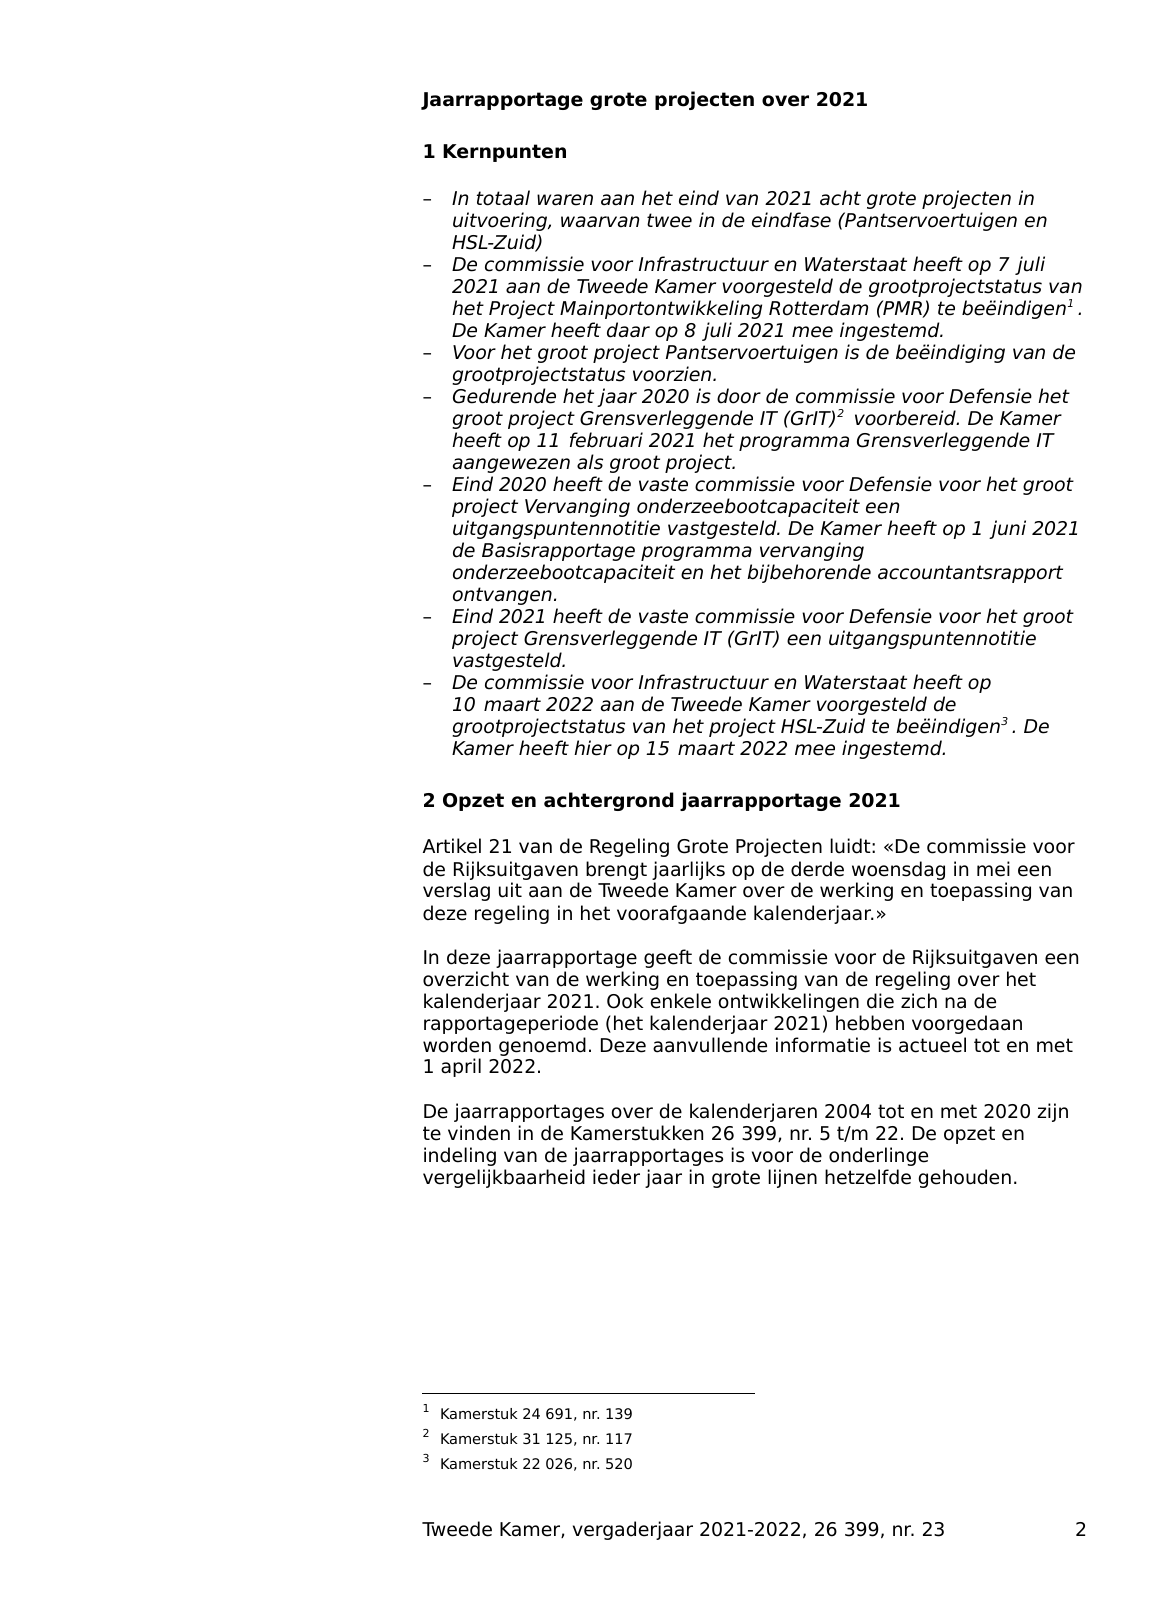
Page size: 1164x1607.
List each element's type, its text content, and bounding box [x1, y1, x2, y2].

text Kamerstuk 31 125, nr. 117 [422, 1427, 1087, 1449]
text – Gedurende het jaar 2020 is door de commissie voor Defensie het groot project Grensverleggende IT (GrIT) voorbereid. De Kamer heeft op 11 februari 2021 het programma Grensverleggende IT aangewezen als groot project. [422, 386, 1087, 474]
text In deze jaarrapportage geeft de commissie voor de Rijksuitgaven een overzicht van de werking en toepassing van de regeling over het kalenderjaar 2021. Ook enkele ontwikkelingen die zich na de rapportageperiode (het kalenderjaar 2021) hebben voorgedaan worden genoemd. Deze aanvullende informatie is actueel tot en met 1 april 2022. [422, 947, 1087, 1078]
text Kamerstuk 22 026, nr. 520 [422, 1452, 1087, 1474]
text De jaarrapportages over de kalenderjaren 2004 tot en met 2020 zijn te vinden in de Kamerstukken 26 399, nr. 5 t/m 22. De opzet en indeling van de jaarrapportages is voor de onderlinge vergelijkbaarheid ieder jaar in grote lijnen hetzelfde gehouden. [422, 1101, 1087, 1188]
text – In totaal waren aan het eind van 2021 acht grote projecten in uitvoering, waarvan twee in de eindfase (Pantservoertuigen en HSL-Zuid) [422, 188, 1087, 254]
text – Eind 2020 heeft de vaste commissie voor Defensie voor het groot project Vervanging onderzeebootcapaciteit een uitgangspuntennotitie vastgesteld. De Kamer heeft op 1 juni 2021 de Basisrapportage programma vervanging onderzeebootcapaciteit en het bijbehorende accountantsrapport ontvangen. [422, 474, 1087, 606]
subtitle 1 Kernpunten [422, 141, 1087, 163]
text – Voor het groot project Pantservoertuigen is de beëindiging van de grootprojectstatus voorzien. [422, 342, 1087, 386]
subtitle 2 Opzet en achtergrond jaarrapportage 2021 [422, 789, 1087, 811]
subtitle Jaarrapportage grote projecten over 2021 [422, 89, 1087, 111]
text – De commissie voor Infrastructuur en Waterstaat heeft op 10 maart 2022 aan de Tweede Kamer voorgesteld de grootprojectstatus van het project HSL-Zuid te beëindigen. De Kamer heeft hier op 15 maart 2022 mee ingestemd. [422, 672, 1087, 759]
text Artikel 21 van de Regeling Grote Projecten luidt: «De commissie voor de Rijksuitgaven brengt jaarlijks op de derde woensdag in mei een verslag uit aan de Tweede Kamer over de werking en toepassing van deze regeling in het voorafgaande kalenderjaar.» [422, 836, 1087, 924]
text Kamerstuk 24 691, nr. 139 [422, 1402, 1087, 1424]
text – Eind 2021 heeft de vaste commissie voor Defensie voor het groot project Grensverleggende IT (GrIT) een uitgangspuntennotitie vastgesteld. [422, 606, 1087, 672]
text – De commissie voor Infrastructuur en Waterstaat heeft op 7 juli 2021 aan de Tweede Kamer voorgesteld de grootprojectstatus van het Project Mainportontwikkeling Rotterdam (PMR) te beëindigen. De Kamer heeft daar op 8 juli 2021 mee ingestemd. [422, 254, 1087, 342]
